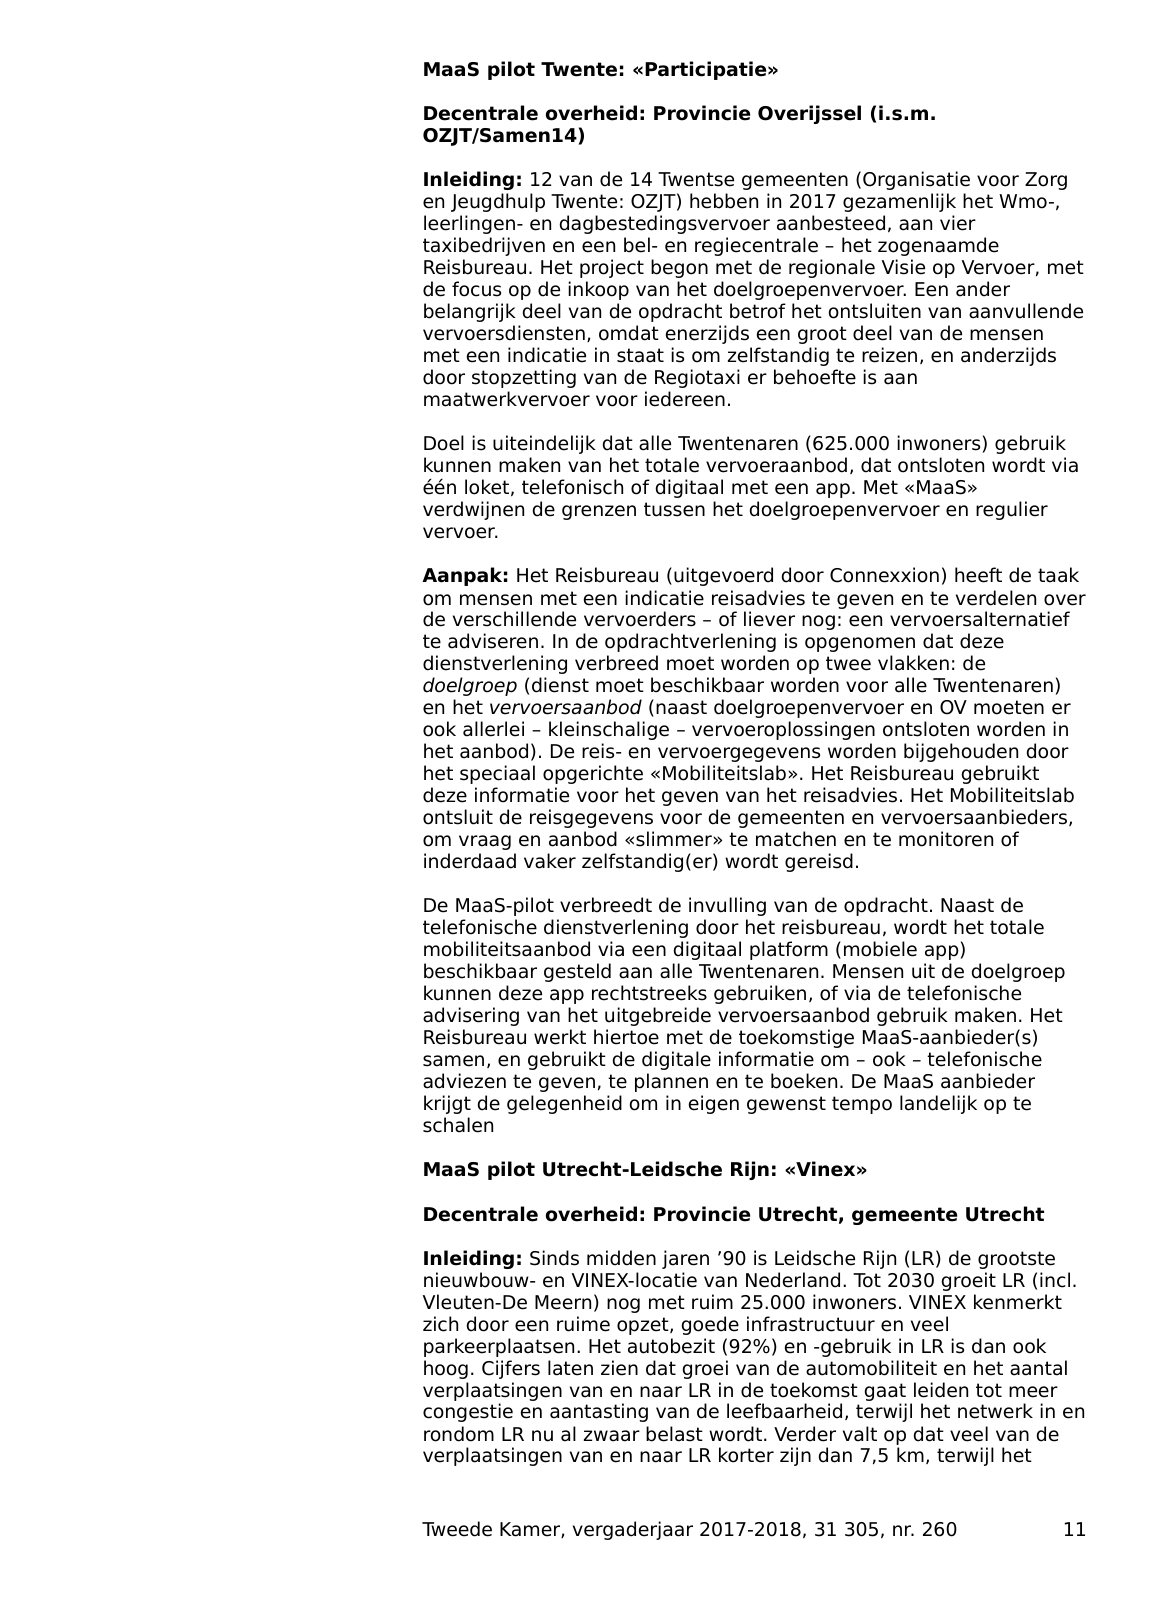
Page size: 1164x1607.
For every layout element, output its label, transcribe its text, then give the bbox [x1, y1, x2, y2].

text Inleiding: 12 van de 14 Twentse gemeenten (Organisatie voor Zorg en Jeugdhulp Twente: OZJT) hebben in 2017 gezamenlijk het Wmo-, leerlingen- en dagbestedingsvervoer aanbesteed, aan vier taxibedrijven en een bel- en regiecentrale – het zogenaamde Reisbureau. Het project begon met de regionale Visie op Vervoer, met de focus op de inkoop van het doelgroepenvervoer. Een ander belangrijk deel van de opdracht betrof het ontsluiten van aanvullende vervoersdiensten, omdat enerzijds een groot deel van de mensen met een indicatie in staat is om zelfstandig te reizen, en anderzijds door stopzetting van de Regiotaxi er behoefte is aan maatwerkvervoer voor iedereen. [422, 169, 1087, 411]
text Inleiding: Sinds midden jaren ’90 is Leidsche Rijn (LR) de grootste nieuwbouw- en VINEX-locatie van Nederland. Tot 2030 groeit LR (incl. Vleuten-De Meern) nog met ruim 25.000 inwoners. VINEX kenmerkt zich door een ruime opzet, goede infrastructuur en veel parkeerplaatsen. Het autobezit (92%) en -gebruik in LR is dan ook hoog. Cijfers laten zien dat groei van de automobiliteit en het aantal verplaatsingen van en naar LR in de toekomst gaat leiden tot meer congestie en aantasting van de leefbaarheid, terwijl het netwerk in en rondom LR nu al zwaar belast wordt. Verder valt op dat veel van de verplaatsingen van en naar LR korter zijn dan 7,5 km, terwijl het [422, 1248, 1087, 1467]
text De MaaS-pilot verbreedt de invulling van de opdracht. Naast de telefonische dienstverlening door het reisbureau, wordt het totale mobiliteitsaanbod via een digitaal platform (mobiele app) beschikbaar gesteld aan alle Twentenaren. Mensen uit de doelgroep kunnen deze app rechtstreeks gebruiken, of via de telefonische advisering van het uitgebreide vervoersaanbod gebruik maken. Het Reisbureau werkt hiertoe met de toekomstige MaaS-aanbieder(s) samen, en gebruikt de digitale informatie om – ook – telefonische adviezen te geven, te plannen en te boeken. De MaaS aanbieder krijgt de gelegenheid om in eigen gewenst tempo landelijk op te schalen [422, 895, 1087, 1137]
text Doel is uiteindelijk dat alle Twentenaren (625.000 inwoners) gebruik kunnen maken van het totale vervoeraanbod, dat ontsloten wordt via één loket, telefonisch of digitaal met een app. Met «MaaS» verdwijnen de grenzen tussen het doelgroepenvervoer en regulier vervoer. [422, 433, 1087, 543]
subtitle MaaS pilot Twente: «Participatie» [422, 59, 1087, 81]
subtitle Decentrale overheid: Provincie Overijssel (i.s.m. OZJT/Samen14) [422, 103, 1087, 147]
subtitle Decentrale overheid: Provincie Utrecht, gemeente Utrecht [422, 1203, 1087, 1225]
subtitle MaaS pilot Utrecht-Leidsche Rijn: «Vinex» [422, 1159, 1087, 1181]
text Aanpak: Het Reisbureau (uitgevoerd door Connexxion) heeft de taak om mensen met een indicatie reisadvies te geven en te verdelen over de verschillende vervoerders – of liever nog: een vervoersalternatief te adviseren. In de opdrachtverlening is opgenomen dat deze dienstverlening verbreed moet worden op twee vlakken: de doelgroep (dienst moet beschikbaar worden voor alle Twentenaren) en het vervoersaanbod (naast doelgroepenvervoer en OV moeten er ook allerlei – kleinschalige – vervoeroplossingen ontsloten worden in het aanbod). De reis- en vervoergegevens worden bijgehouden door het speciaal opgerichte «Mobiliteitslab». Het Reisbureau gebruikt deze informatie voor het geven van het reisadvies. Het Mobiliteitslab ontsluit de reisgegevens voor de gemeenten en vervoersaanbieders, om vraag en aanbod «slimmer» te matchen en te monitoren of inderdaad vaker zelfstandig(er) wordt gereisd. [422, 565, 1087, 873]
